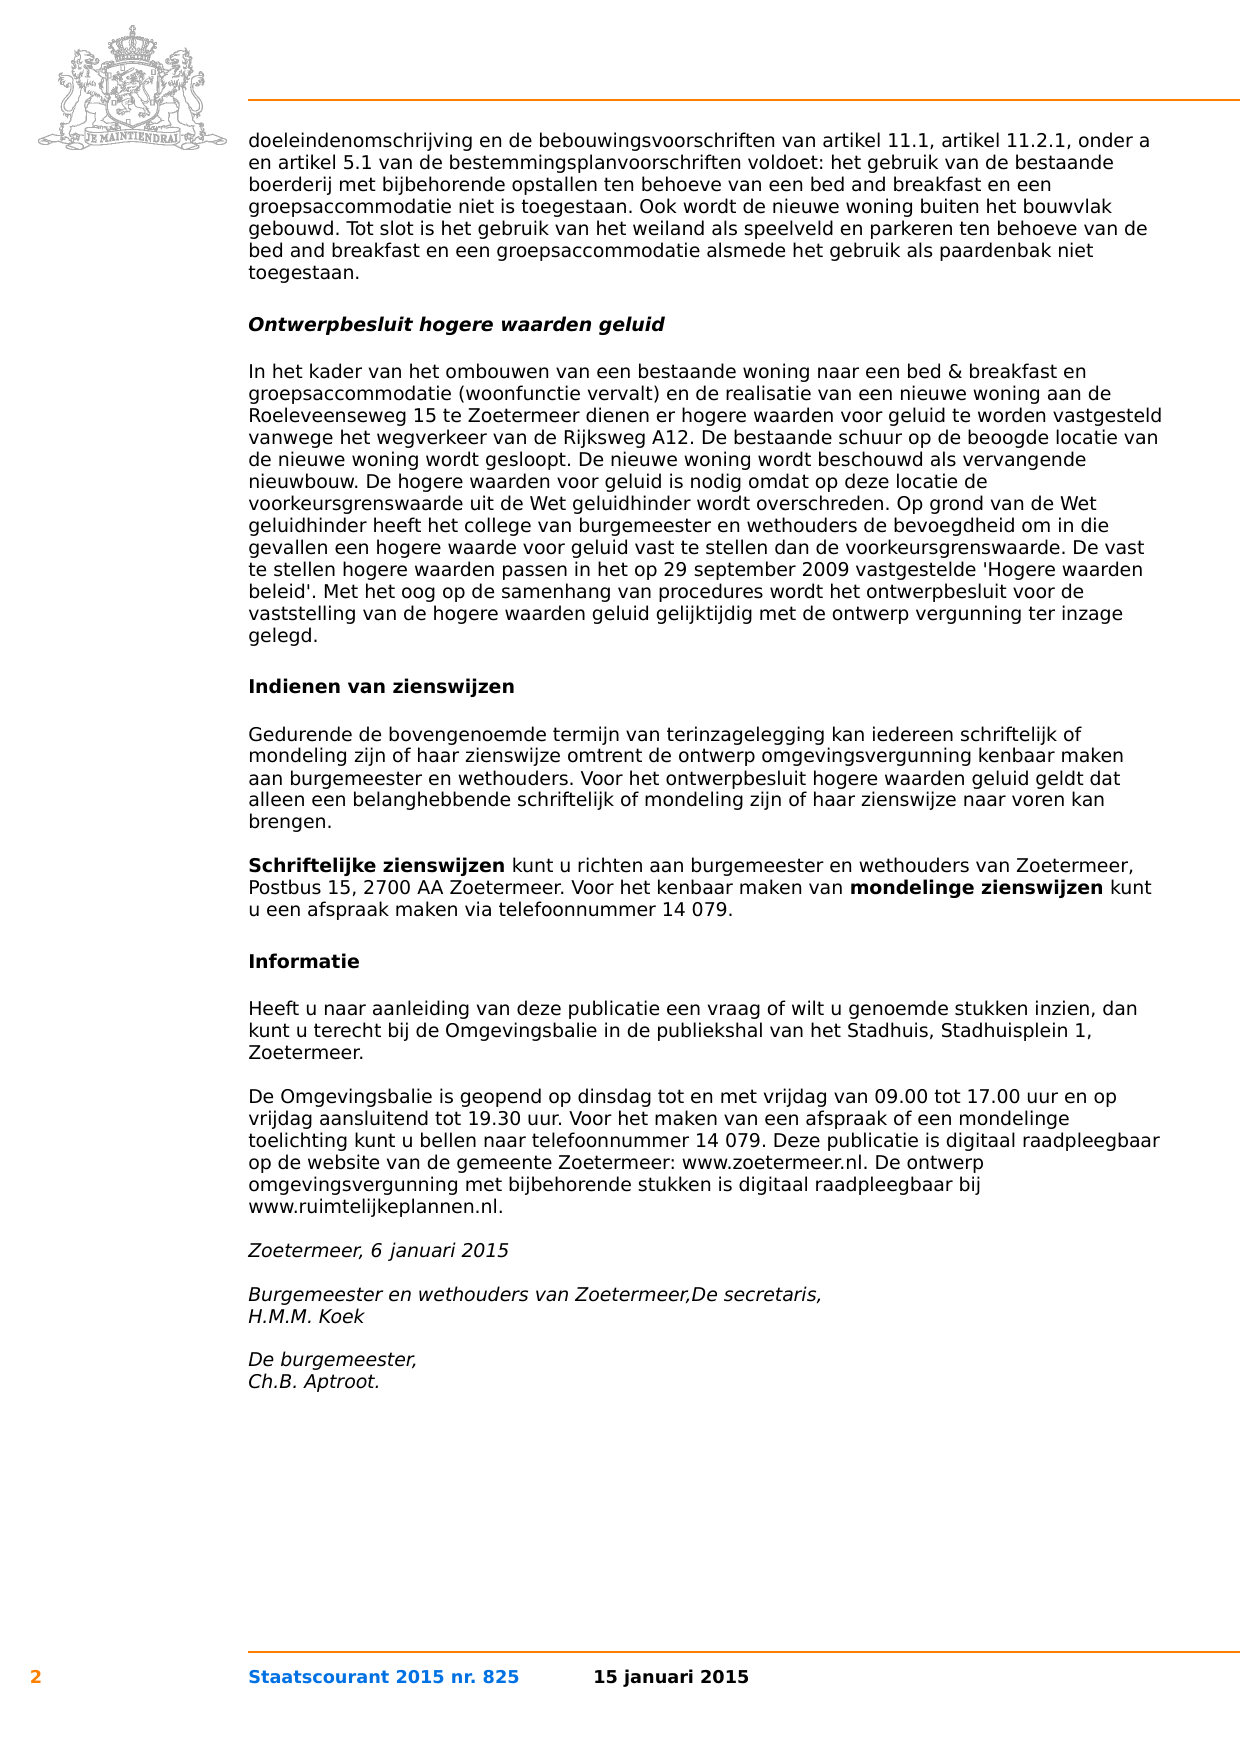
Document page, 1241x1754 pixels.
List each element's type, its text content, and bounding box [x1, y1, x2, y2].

text Heeft u naar aanleiding van deze publicatie een vraag of wilt u genoemde stukken inzien, dan kunt u terecht bij de Omgevingsbalie in de publiekshal van het Stadhuis, Stadhuisplein 1, Zoetermeer. [248, 998, 1163, 1064]
text doeleindenomschrijving en de bebouwingsvoorschriften van artikel 11.1, artikel 11.2.1, onder a en artikel 5.1 van de bestemmingsplanvoorschriften voldoet: het gebruik van de bestaande boerderij met bijbehorende opstallen ten behoeve van een bed and breakfast en een groepsaccommodatie niet is toegestaan. Ook wordt de nieuwe woning buiten het bouwvlak gebouwd. Tot slot is het gebruik van het weiland als speelveld en parkeren ten behoeve van de bed and breakfast en een groepsaccommodatie alsmede het gebruik als paardenbak niet toegestaan. [248, 130, 1163, 284]
text In het kader van het ombouwen van een bestaande woning naar een bed & breakfast en groepsaccommodatie (woonfunctie vervalt) en de realisatie van een nieuwe woning aan de Roeleveenseweg 15 te Zoetermeer dienen er hogere waarden voor geluid te worden vastgesteld vanwege het wegverkeer van de Rijksweg A12. De bestaande schuur op de beoogde locatie van de nieuwe woning wordt gesloopt. De nieuwe woning wordt beschouwd als vervangende nieuwbouw. De hogere waarden voor geluid is nodig omdat op deze locatie de voorkeursgrenswaarde uit de Wet geluidhinder wordt overschreden. Op grond van de Wet geluidhinder heeft het college van burgemeester en wethouders de bevoegdheid om in die gevallen een hogere waarde voor geluid vast te stellen dan de voorkeursgrenswaarde. De vast te stellen hogere waarden passen in het op 29 september 2009 vastgestelde 'Hogere waarden beleid'. Met het oog op de samenhang van procedures wordt het ontwerpbesluit voor de vaststelling van de hogere waarden geluid gelijktijdig met de ontwerp vergunning ter inzage gelegd. [248, 361, 1163, 646]
subtitle Indienen van zienswijzen [248, 676, 1163, 698]
picture [38, 25, 227, 150]
text Gedurende de bovengenoemde termijn van terinzagelegging kan iedereen schriftelijk of mondeling zijn of haar zienswijze omtrent de ontwerp omgevingsvergunning kenbaar maken aan burgemeester en wethouders. Voor het ontwerpbesluit hogere waarden geluid geldt dat alleen een belanghebbende schriftelijk of mondeling zijn of haar zienswijze naar voren kan brengen. [248, 723, 1163, 833]
text Burgemeester en wethouders van Zoetermeer,De secretaris, H.M.M. Koek [248, 1283, 1163, 1327]
text De Omgevingsbalie is geopend op dinsdag tot en met vrijdag van 09.00 tot 17.00 uur en op vrijdag aansluitend tot 19.30 uur. Voor het maken van een afspraak of een mondelinge toelichting kunt u bellen naar telefoonnummer 14 079. Deze publicatie is digitaal raadpleegbaar op de website van de gemeente Zoetermeer: www.zoetermeer.nl. De ontwerp omgevingsvergunning met bijbehorende stukken is digitaal raadpleegbaar bij www.ruimtelijkeplannen.nl. [248, 1086, 1163, 1218]
subtitle Ontwerpbesluit hogere waarden geluid [248, 314, 1163, 336]
text Zoetermeer, 6 januari 2015 [248, 1240, 1163, 1262]
text De burgemeester, Ch.B. Aptroot. [248, 1349, 1163, 1393]
subtitle Informatie [248, 951, 1163, 973]
text Schriftelijke zienswijzen kunt u richten aan burgemeester en wethouders van Zoetermeer, Postbus 15, 2700 AA Zoetermeer. Voor het kenbaar maken van mondelinge zienswijzen kunt u een afspraak maken via telefoonnummer 14 079. [248, 855, 1163, 921]
